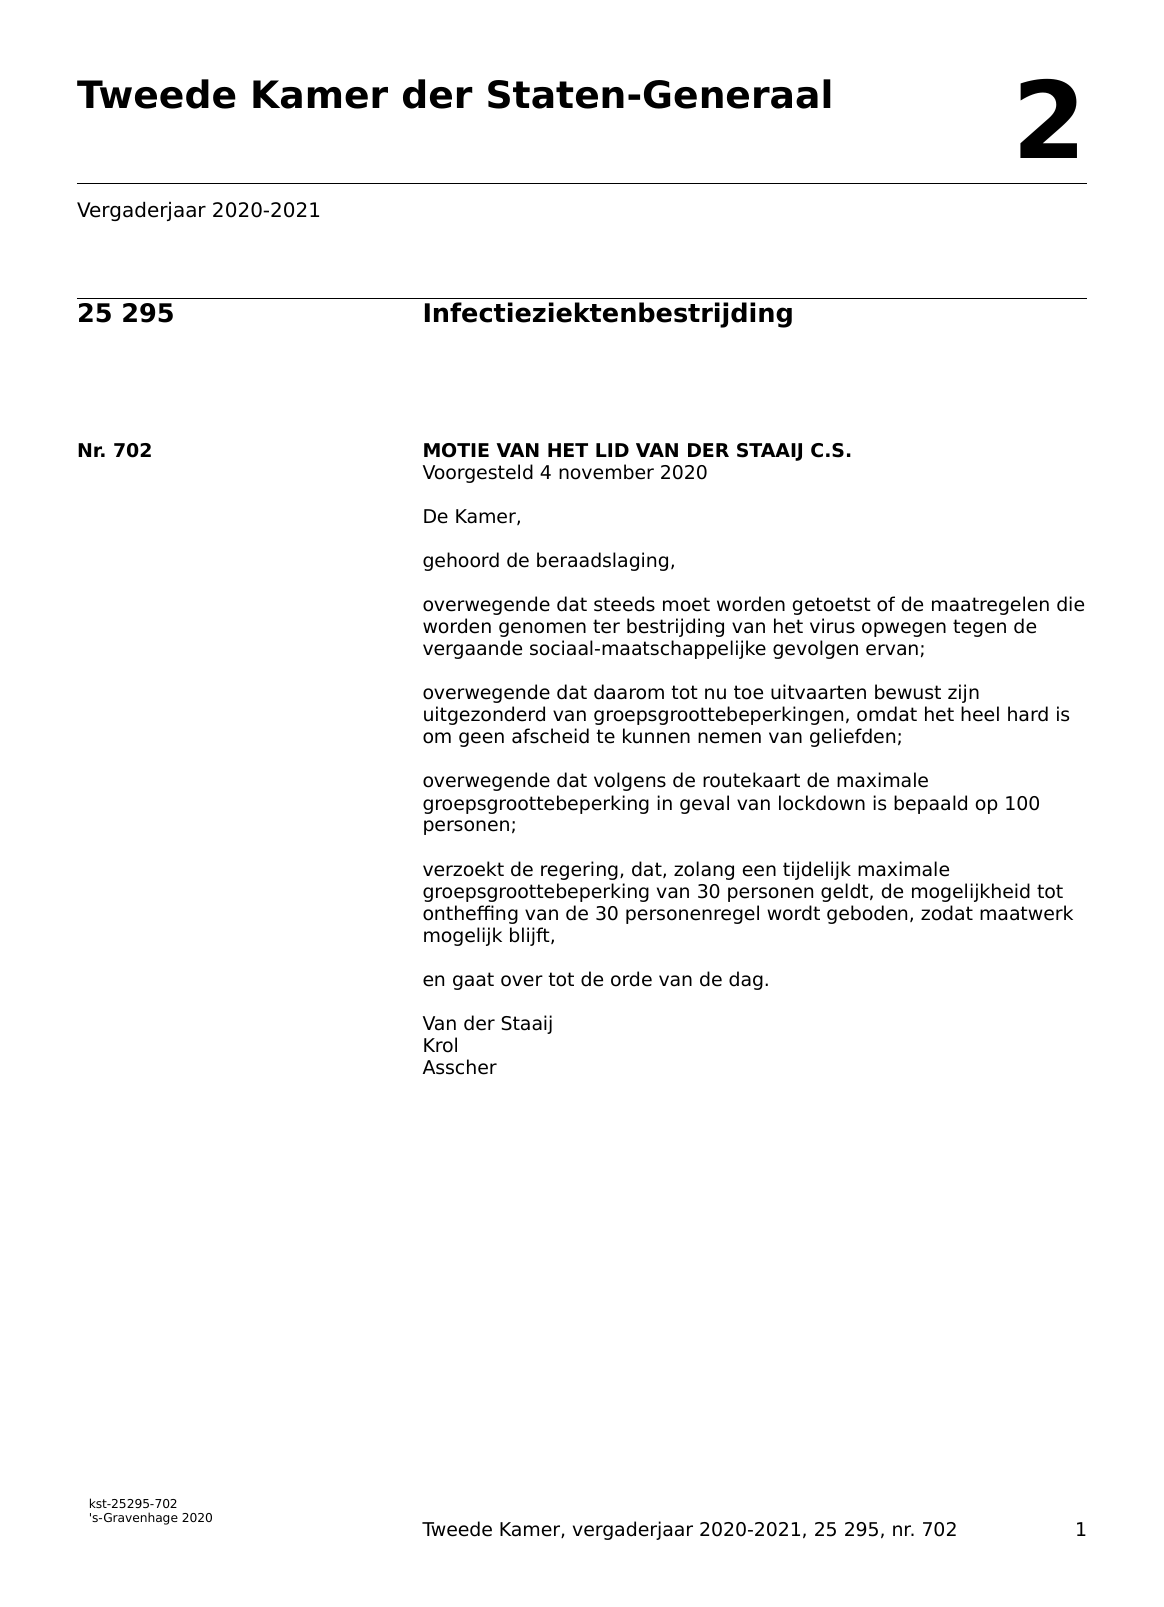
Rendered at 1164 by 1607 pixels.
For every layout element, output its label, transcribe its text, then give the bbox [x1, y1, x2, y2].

text 's-Gravenhage 2020 [88, 1511, 323, 1525]
text Voorgesteld 4 november 2020 [422, 462, 1087, 484]
text overwegende dat steeds moet worden getoetst of de maatregelen die worden genomen ter bestrijding van het virus opwegen tegen de vergaande sociaal-maatschappelijke gevolgen ervan; [422, 594, 1087, 660]
text overwegende dat volgens de routekaart de maximale groepsgroottebeperking in geval van lockdown is bepaald op 100 personen; [422, 770, 1087, 836]
text Krol [422, 1035, 1087, 1057]
text en gaat over tot de orde van de dag. [422, 969, 1087, 991]
table_cell Vergaderjaar 2020-2021 [77, 184, 1087, 298]
text Asscher [422, 1057, 1087, 1079]
text verzoekt de regering, dat, zolang een tijdelijk maximale groepsgroottebeperking van 30 personen geldt, de mogelijkheid tot ontheffing van de 30 personenregel wordt geboden, zodat maatwerk mogelijk blijft, [422, 858, 1087, 946]
subtitle Nr. 702 MOTIE VAN HET LID VAN DER STAAIJ C.S. [77, 440, 1087, 462]
text overwegende dat daarom tot nu toe uitvaarten bewust zijn uitgezonderd van groepsgroottebeperkingen, omdat het heel hard is om geen afscheid te kunnen nemen van geliefden; [422, 682, 1087, 748]
text kst-25295-702 [88, 1497, 323, 1511]
table_header Tweede Kamer der Staten-Generaal [77, 59, 886, 183]
subtitle 25 295 Infectieziektenbestrijding [77, 299, 1087, 329]
text gehoord de beraadslaging, [422, 550, 1087, 572]
text De Kamer, [422, 506, 1087, 528]
text Van der Staaij [422, 1013, 1087, 1035]
table_header 2 [886, 59, 1087, 183]
